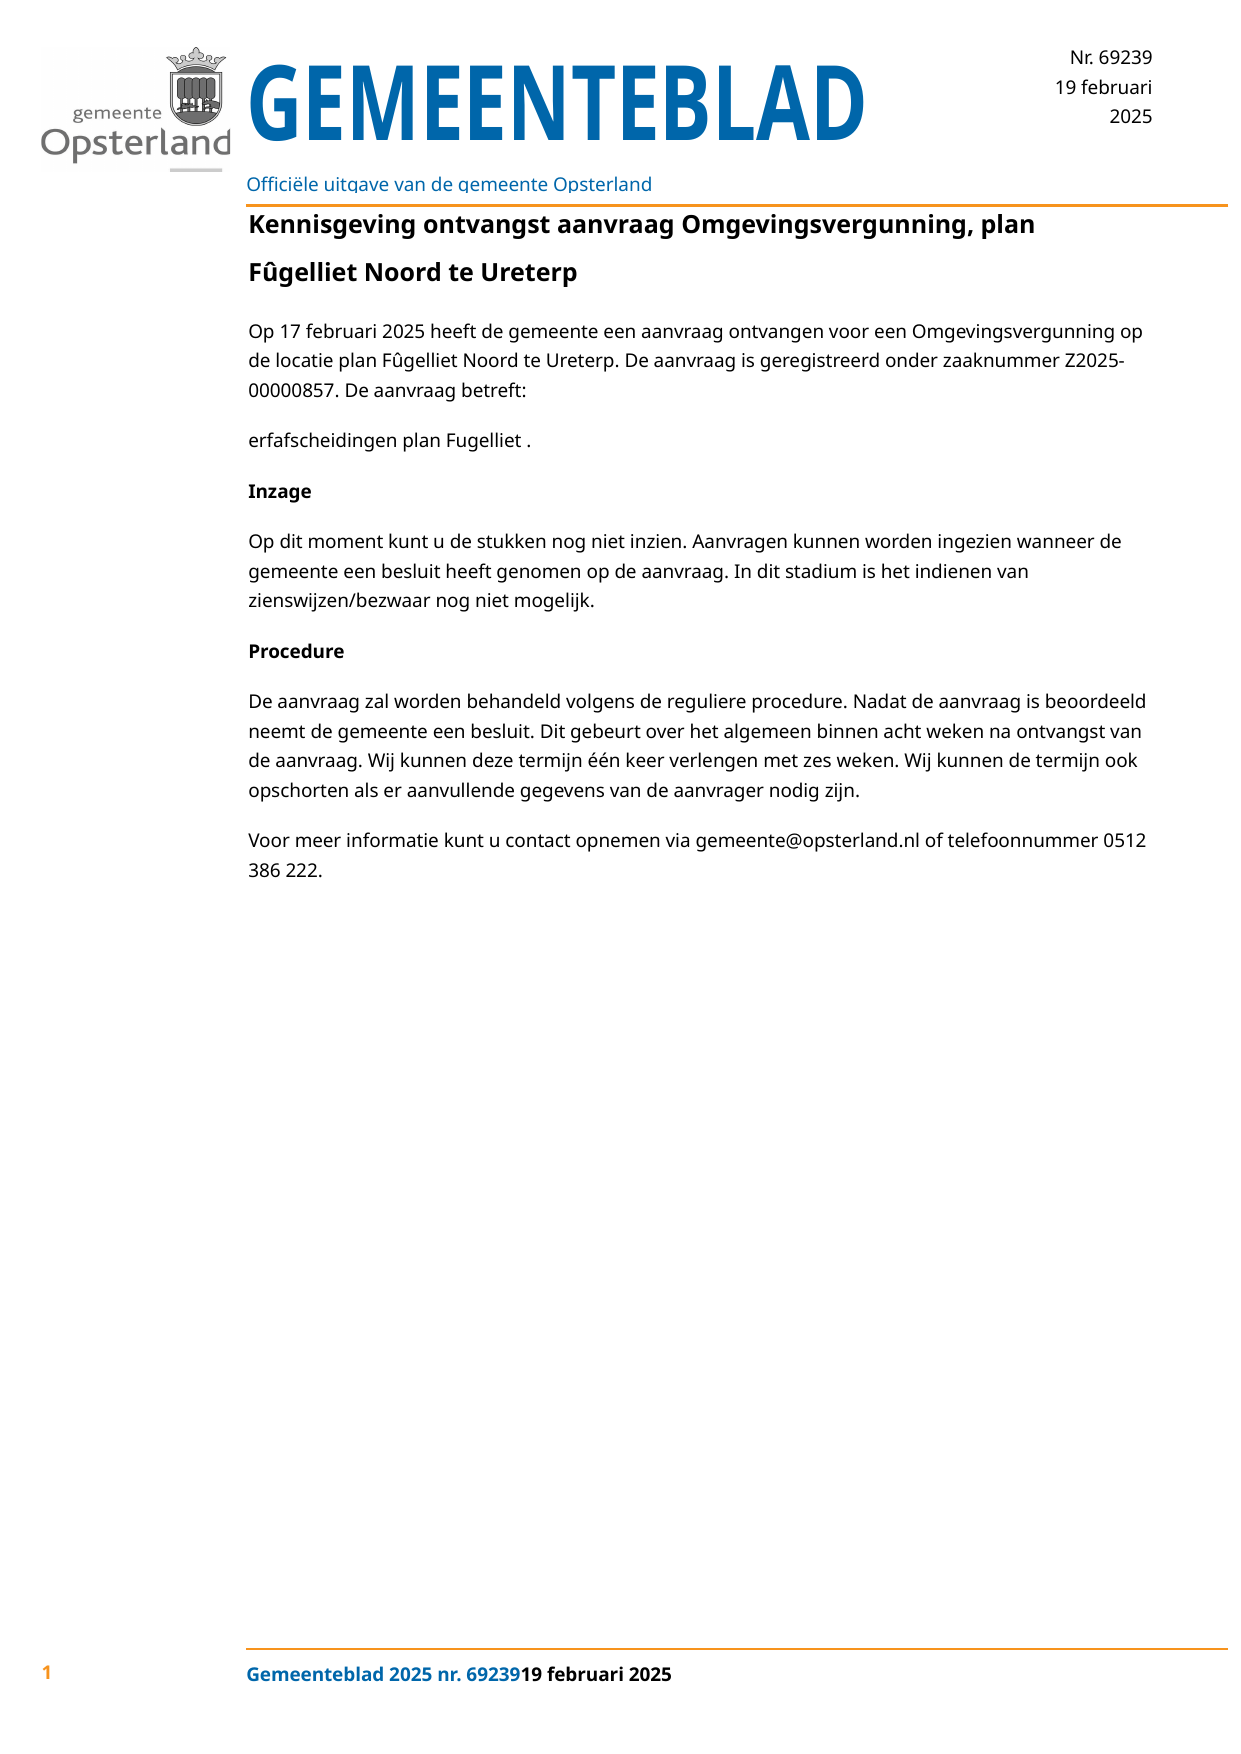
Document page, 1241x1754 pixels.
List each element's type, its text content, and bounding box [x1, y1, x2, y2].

text Op 17 februari 2025 heeft de gemeente een aanvraag ontvangen voor een Omgevingsvergunning op de locatie plan Fûgelliet Noord te Ureterp. De aanvraag is geregistreerd onder zaaknummer Z2025-00000857. De aanvraag betreft: [248, 318, 1152, 403]
text Op dit moment kunt u de stukken nog niet inzien. Aanvragen kunnen worden ingezien wanneer de gemeente een besluit heeft genomen op de aanvraag. In dit stadium is het indienen van zienswijzen/bezwaar nog niet mogelijk. [248, 528, 1152, 613]
text De aanvraag zal worden behandeld volgens de reguliere procedure. Nadat de aanvraag is beoordeeld neemt de gemeente een besluit. Dit gebeurt over het algemeen binnen acht weken na ontvangst van de aanvraag. Wij kunnen deze termijn één keer verlengen met zes weken. Wij kunnen de termijn ook opschorten als er aanvullende gegevens van de aanvrager nodig zijn. [248, 688, 1152, 803]
picture [41, 47, 231, 172]
text erfafscheidingen plan Fugelliet . [248, 427, 1152, 453]
text Voor meer informatie kunt u contact opnemen via gemeente@opsterland.nl of telefoonnummer 0512 386 222. [248, 827, 1152, 883]
text Inzage [248, 478, 1152, 504]
text Procedure [248, 638, 1152, 664]
text Kennisgeving ontvangst aanvraag Omgevingsvergunning, plan Fûgelliet Noord te Ureterp [248, 207, 1152, 288]
